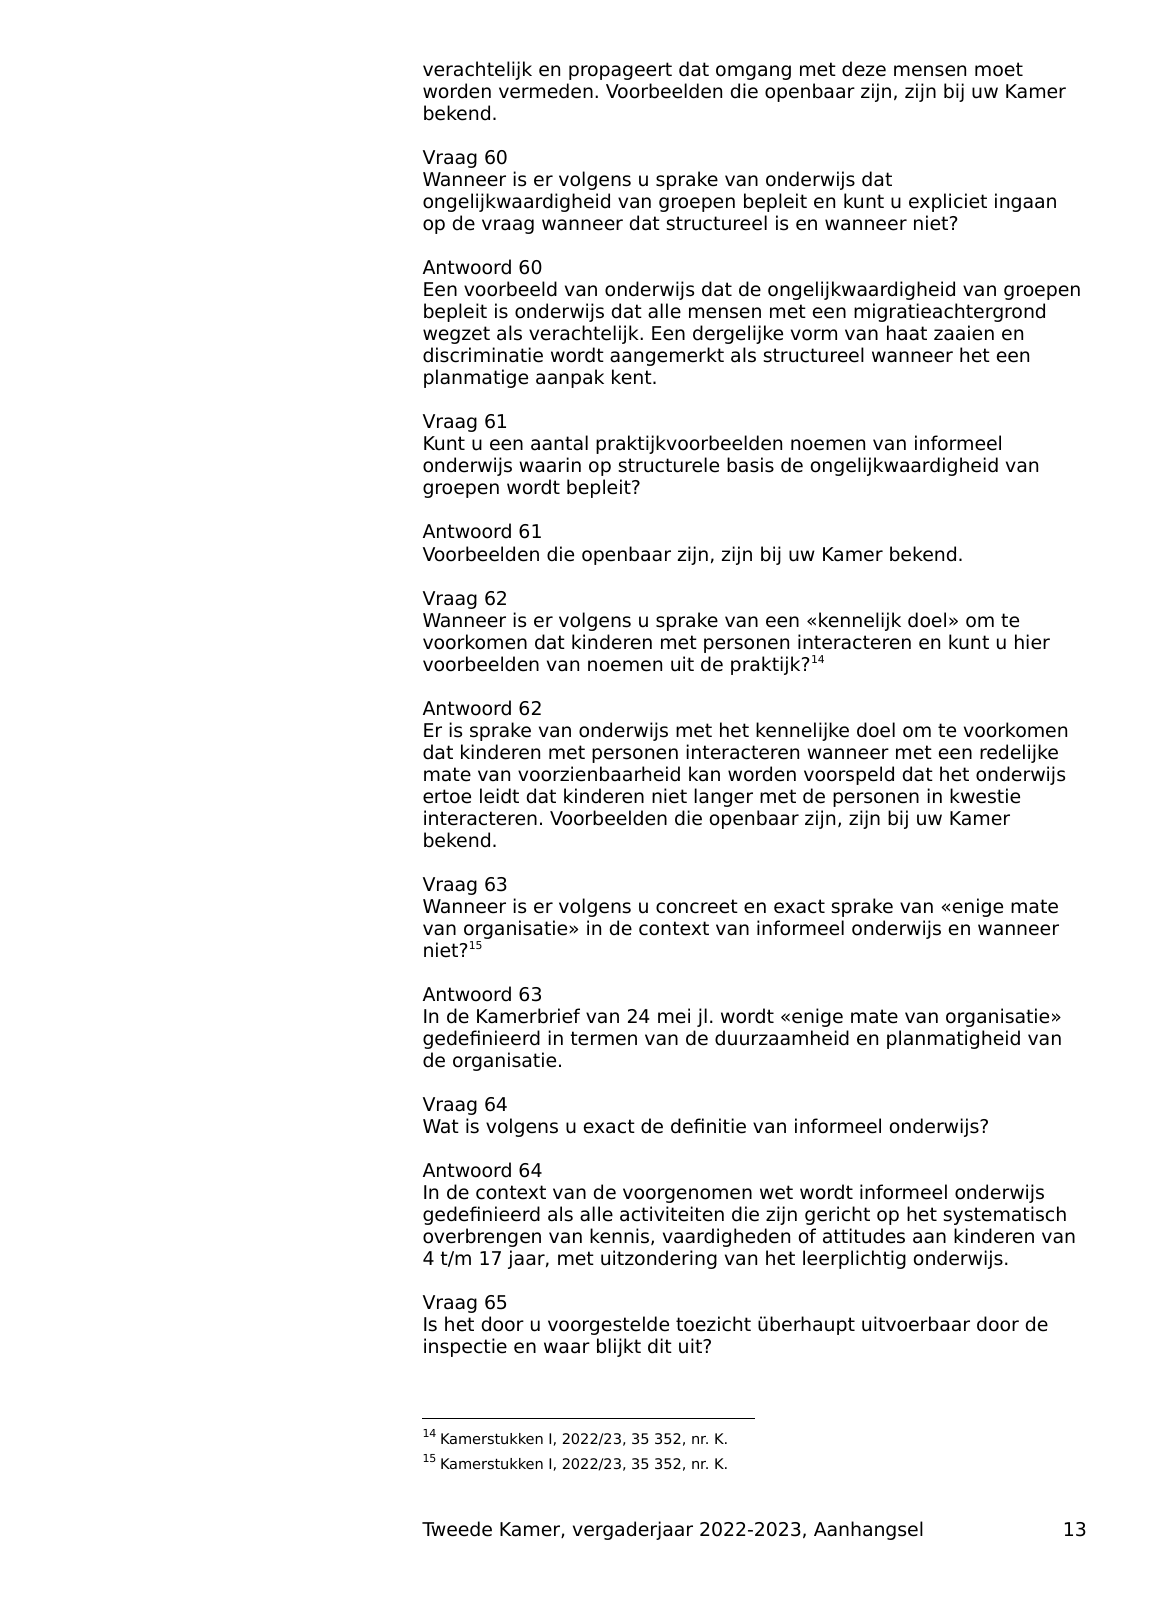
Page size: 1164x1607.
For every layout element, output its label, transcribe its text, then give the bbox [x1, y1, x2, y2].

text Kamerstukken I, 2022/23, 35 352, nr. K. [422, 1452, 1087, 1474]
text In de Kamerbrief van 24 mei jl. wordt «enige mate van organisatie» gedefinieerd in termen van de duurzaamheid en planmatigheid van de organisatie. [422, 1006, 1087, 1072]
text Wanneer is er volgens u concreet en exact sprake van «enige mate van organisatie» in de context van informeel onderwijs en wanneer niet? [422, 896, 1087, 962]
text Antwoord 60 [422, 257, 1087, 279]
text Vraag 62 [422, 588, 1087, 609]
text Wanneer is er volgens u sprake van een «kennelijk doel» om te voorkomen dat kinderen met personen interacteren en kunt u hier voorbeelden van noemen uit de praktijk? [422, 609, 1087, 676]
text Vraag 60 [422, 147, 1087, 169]
text Vraag 63 [422, 874, 1087, 896]
text verachtelijk en propageert dat omgang met deze mensen moet worden vermeden. Voorbeelden die openbaar zijn, zijn bij uw Kamer bekend. [422, 59, 1087, 125]
text Antwoord 61 [422, 521, 1087, 543]
text Vraag 64 [422, 1094, 1087, 1116]
text Voorbeelden die openbaar zijn, zijn bij uw Kamer bekend. [422, 543, 1087, 565]
text Vraag 61 [422, 411, 1087, 433]
text In de context van de voorgenomen wet wordt informeel onderwijs gedefinieerd als alle activiteiten die zijn gericht op het systematisch overbrengen van kennis, vaardigheden of attitudes aan kinderen van 4 t/m 17 jaar, met uitzondering van het leerplichtig onderwijs. [422, 1182, 1087, 1270]
text Er is sprake van onderwijs met het kennelijke doel om te voorkomen dat kinderen met personen interacteren wanneer met een redelijke mate van voorzienbaarheid kan worden voorspeld dat het onderwijs ertoe leidt dat kinderen niet langer met de personen in kwestie interacteren. Voorbeelden die openbaar zijn, zijn bij uw Kamer bekend. [422, 720, 1087, 852]
text Antwoord 62 [422, 698, 1087, 720]
text Wanneer is er volgens u sprake van onderwijs dat ongelijkwaardigheid van groepen bepleit en kunt u expliciet ingaan op de vraag wanneer dat structureel is en wanneer niet? [422, 169, 1087, 235]
text Is het door u voorgestelde toezicht überhaupt uitvoerbaar door de inspectie en waar blijkt dit uit? [422, 1314, 1087, 1358]
text Vraag 65 [422, 1292, 1087, 1314]
text Kunt u een aantal praktijkvoorbeelden noemen van informeel onderwijs waarin op structurele basis de ongelijkwaardigheid van groepen wordt bepleit? [422, 433, 1087, 499]
text Kamerstukken I, 2022/23, 35 352, nr. K. [422, 1427, 1087, 1449]
text Een voorbeeld van onderwijs dat de ongelijkwaardigheid van groepen bepleit is onderwijs dat alle mensen met een migratieachtergrond wegzet als verachtelijk. Een dergelijke vorm van haat zaaien en discriminatie wordt aangemerkt als structureel wanneer het een planmatige aanpak kent. [422, 279, 1087, 389]
text Antwoord 64 [422, 1160, 1087, 1182]
text Antwoord 63 [422, 984, 1087, 1006]
text Wat is volgens u exact de definitie van informeel onderwijs? [422, 1116, 1087, 1138]
